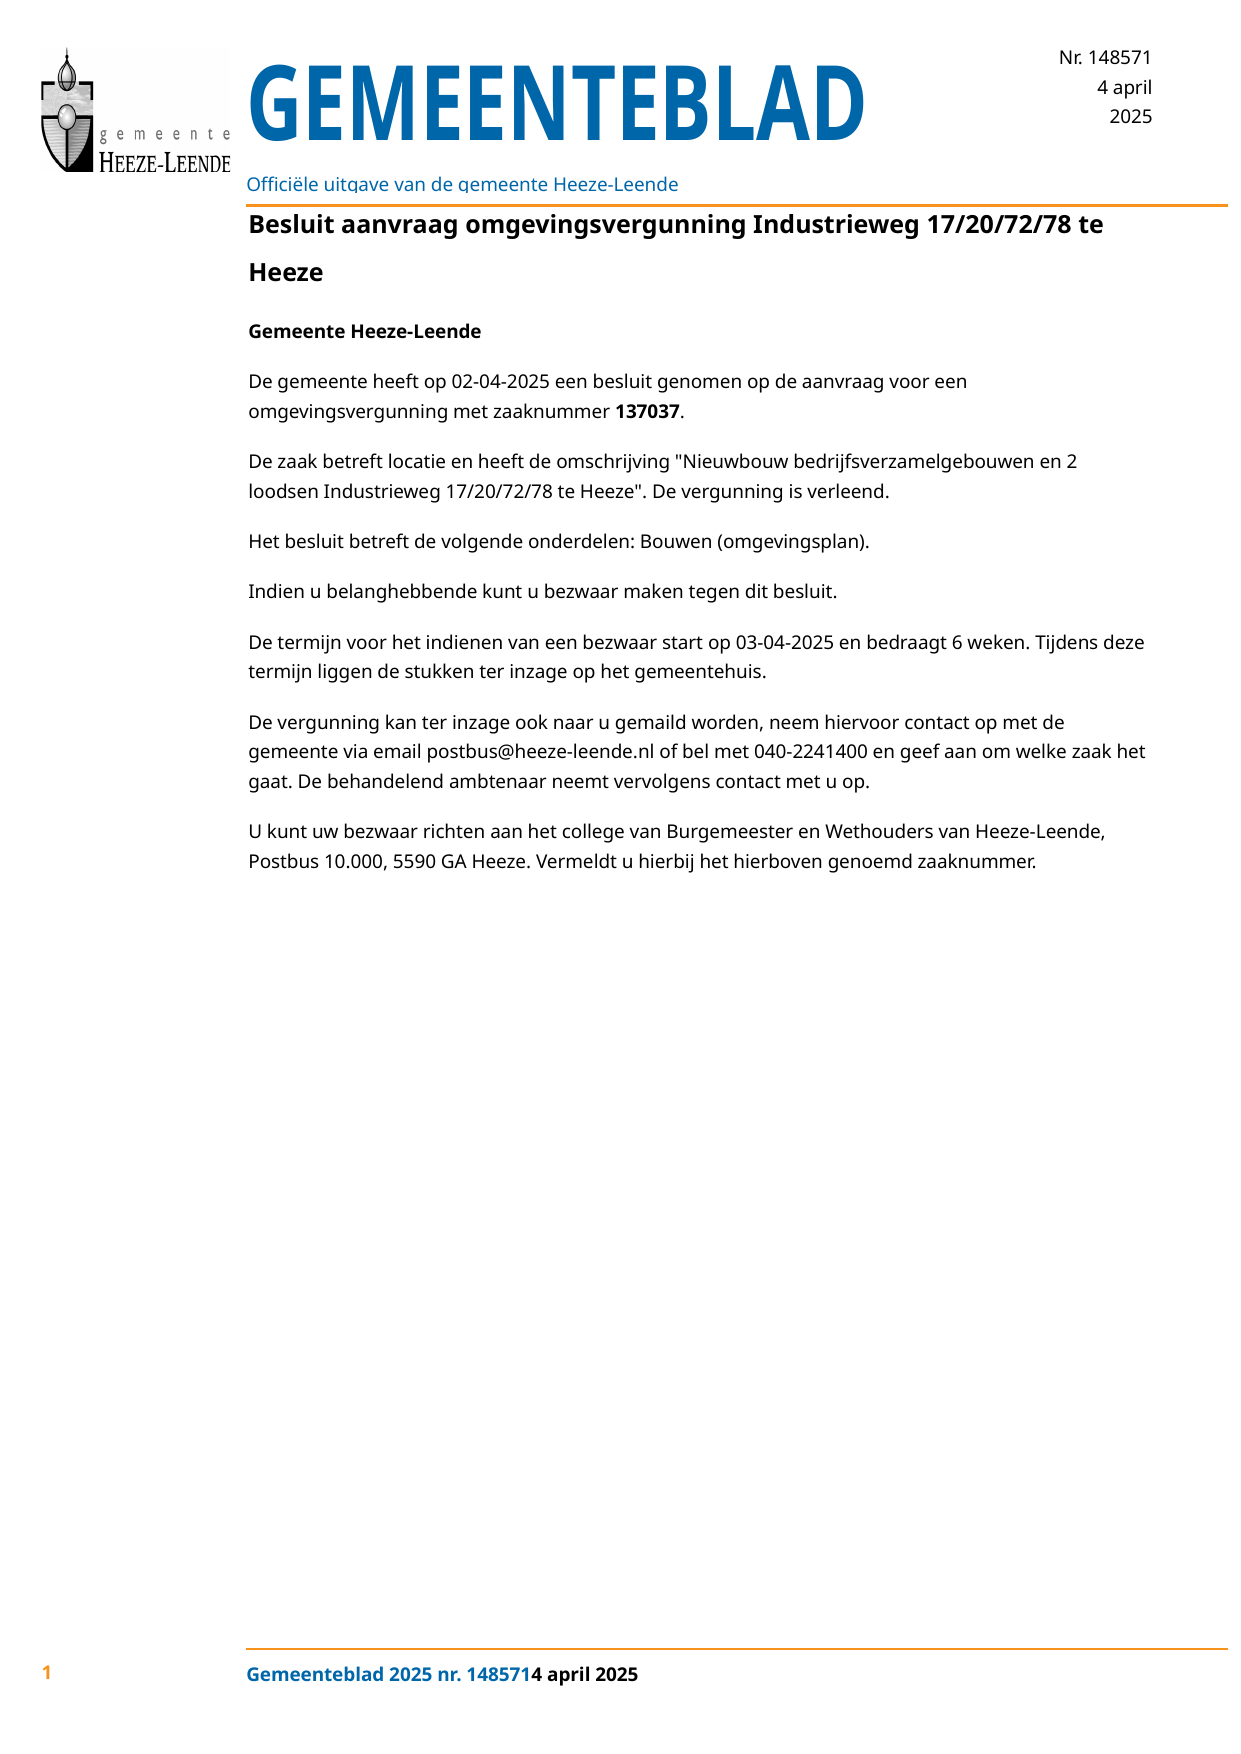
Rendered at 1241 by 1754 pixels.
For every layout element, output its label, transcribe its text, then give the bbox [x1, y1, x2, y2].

picture [41, 47, 231, 172]
text Het besluit betreft de volgende onderdelen: Bouwen (omgevingsplan). [248, 528, 1152, 554]
text De zaak betreft locatie en heeft de omschrijving "Nieuwbouw bedrijfsverzamelgebouwen en 2 loodsen Industrieweg 17/20/72/78 te Heeze". De vergunning is verleend. [248, 448, 1152, 504]
text De termijn voor het indienen van een bezwaar start op 03-04-2025 en bedraagt 6 weken. Tijdens deze termijn liggen de stukken ter inzage op het gemeentehuis. [248, 629, 1152, 684]
text De vergunning kan ter inzage ook naar u gemaild worden, neem hiervoor contact op met de gemeente via email postbus@heeze-leende.nl of bel met 040-2241400 en geef aan om welke zaak het gaat. De behandelend ambtenaar neemt vervolgens contact met u op. [248, 709, 1152, 794]
text Besluit aanvraag omgevingsvergunning Industrieweg 17/20/72/78 te Heeze [248, 207, 1152, 288]
text Indien u belanghebbende kunt u bezwaar maken tegen dit besluit. [248, 579, 1152, 604]
text U kunt uw bezwaar richten aan het college van Burgemeester en Wethouders van Heeze-Leende, Postbus 10.000, 5590 GA Heeze. Vermeldt u hierbij het hierboven genoemd zaaknummer. [248, 819, 1152, 874]
text De gemeente heeft op 02-04-2025 een besluit genomen op de aanvraag voor een omgevingsvergunning met zaaknummer 137037. [248, 368, 1152, 424]
text Gemeente Heeze-Leende [248, 318, 1152, 344]
